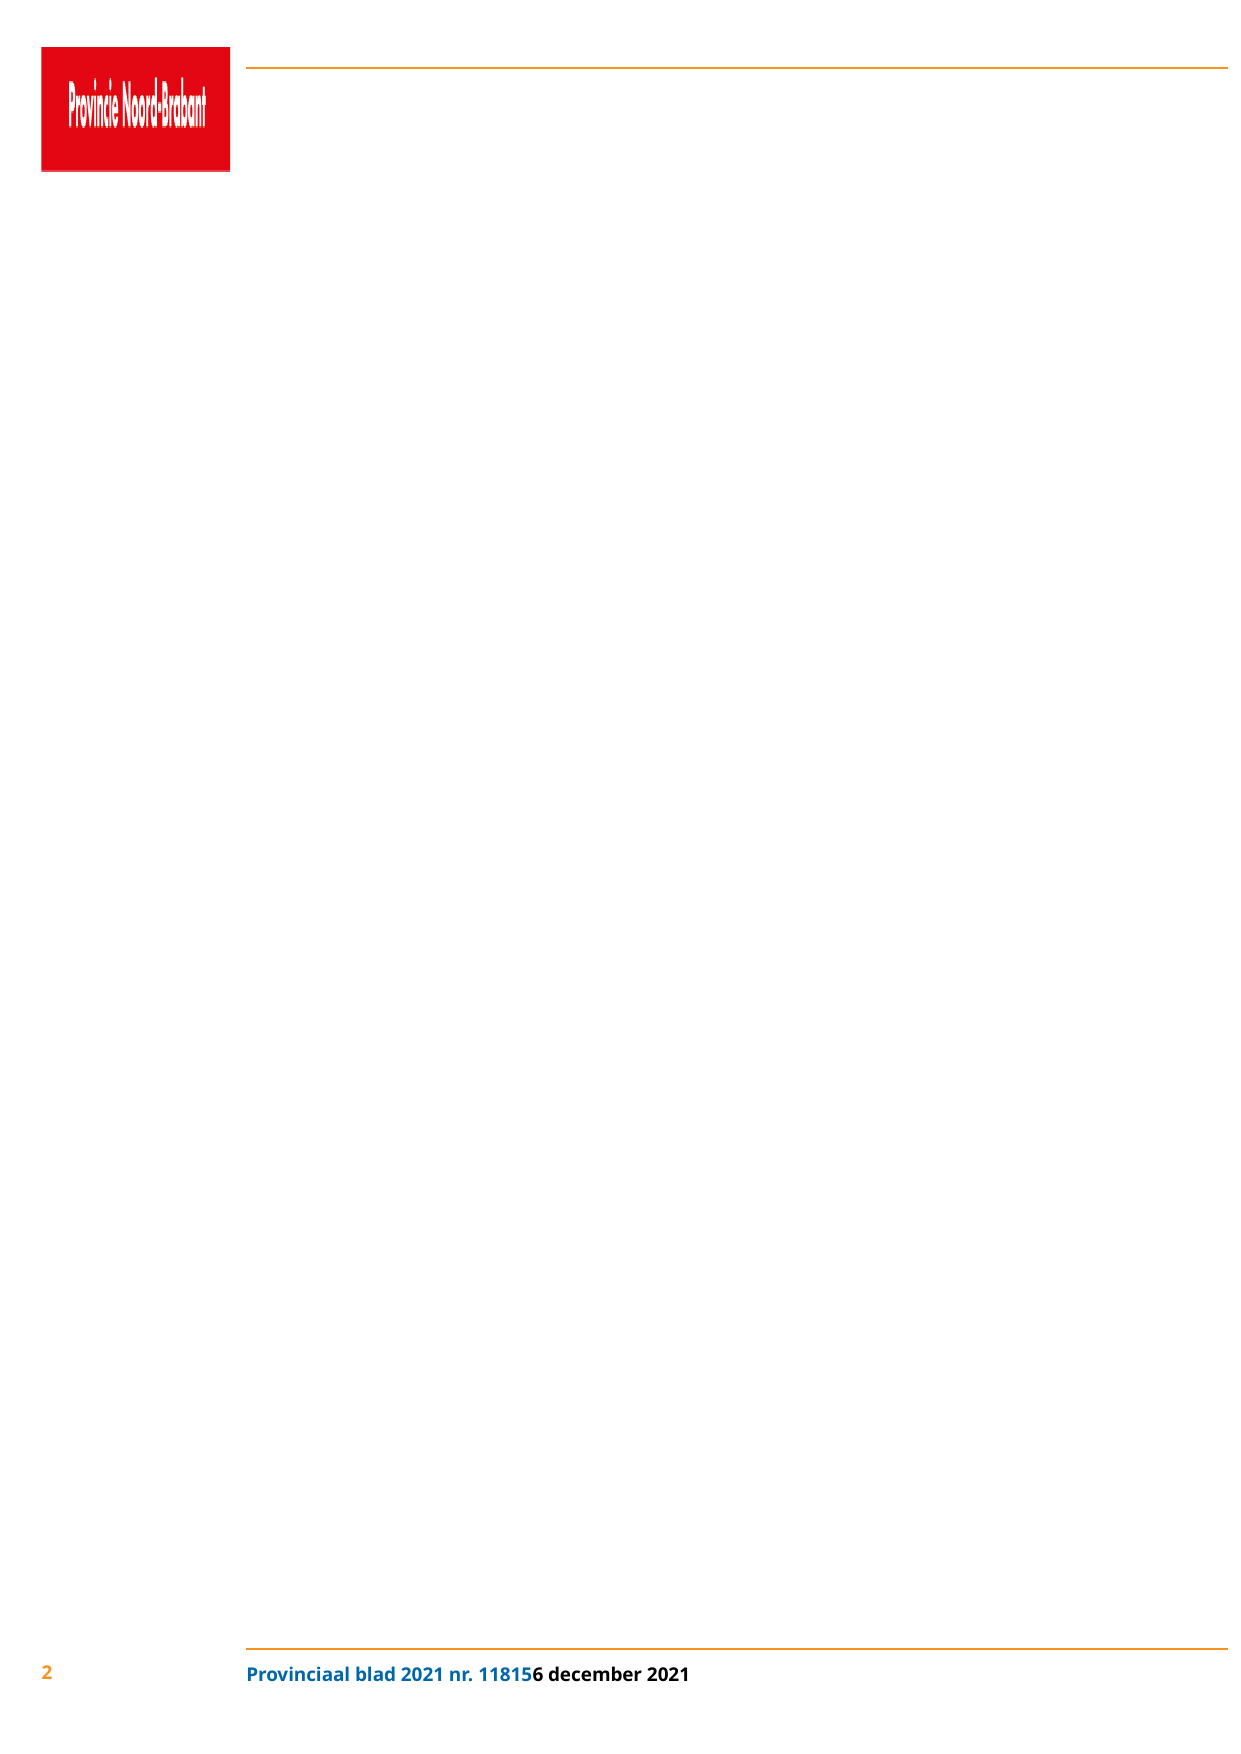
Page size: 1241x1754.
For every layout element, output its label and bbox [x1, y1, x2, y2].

picture [41, 47, 231, 172]
